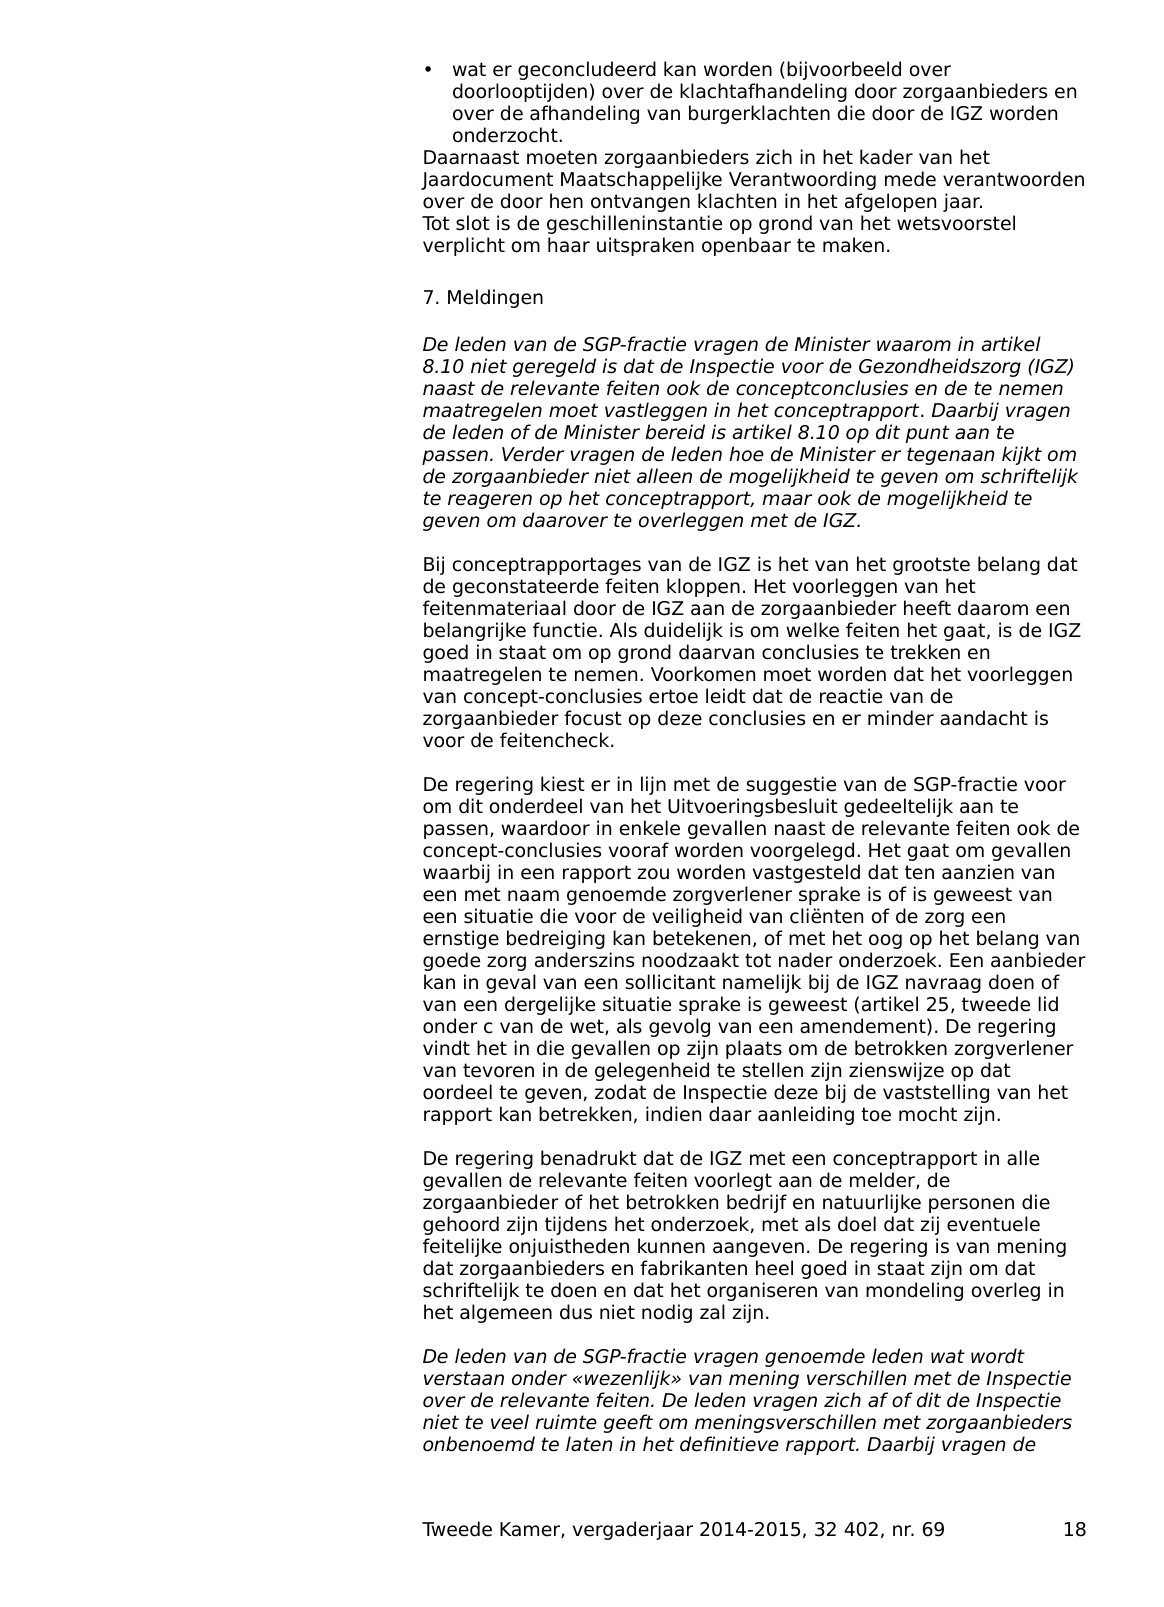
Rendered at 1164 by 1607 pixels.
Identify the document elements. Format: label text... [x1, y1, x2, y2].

text Bij conceptrapportages van de IGZ is het van het grootste belang dat de geconstateerde feiten kloppen. Het voorleggen van het feitenmateriaal door de IGZ aan de zorgaanbieder heeft daarom een belangrijke functie. Als duidelijk is om welke feiten het gaat, is de IGZ goed in staat om op grond daarvan conclusies te trekken en maatregelen te nemen. Voorkomen moet worden dat het voorleggen van concept-conclusies ertoe leidt dat de reactie van de zorgaanbieder focust op deze conclusies en er minder aandacht is voor de feitencheck. [422, 554, 1087, 752]
text De leden van de SGP-fractie vragen de Minister waarom in artikel 8.10 niet geregeld is dat de Inspectie voor de Gezondheidszorg (IGZ) naast de relevante feiten ook de conceptconclusies en de te nemen maatregelen moet vastleggen in het conceptrapport. Daarbij vragen de leden of de Minister bereid is artikel 8.10 op dit punt aan te passen. Verder vragen de leden hoe de Minister er tegenaan kijkt om de zorgaanbieder niet alleen de mogelijkheid te geven om schriftelijk te reageren op het conceptrapport, maar ook de mogelijkheid te geven om daarover te overleggen met de IGZ. [422, 334, 1087, 532]
text De regering kiest er in lijn met de suggestie van de SGP-fractie voor om dit onderdeel van het Uitvoeringsbesluit gedeeltelijk aan te passen, waardoor in enkele gevallen naast de relevante feiten ook de concept-conclusies vooraf worden voorgelegd. Het gaat om gevallen waarbij in een rapport zou worden vastgesteld dat ten aanzien van een met naam genoemde zorgverlener sprake is of is geweest van een situatie die voor de veiligheid van cliënten of de zorg een ernstige bedreiging kan betekenen, of met het oog op het belang van goede zorg anderszins noodzaakt tot nader onderzoek. Een aanbieder kan in geval van een sollicitant namelijk bij de IGZ navraag doen of van een dergelijke situatie sprake is geweest (artikel 25, tweede lid onder c van de wet, als gevolg van een amendement). De regering vindt het in die gevallen op zijn plaats om de betrokken zorgverlener van tevoren in de gelegenheid te stellen zijn zienswijze op dat oordeel te geven, zodat de Inspectie deze bij de vaststelling van het rapport kan betrekken, indien daar aanleiding toe mocht zijn. [422, 774, 1087, 1126]
text Daarnaast moeten zorgaanbieders zich in het kader van het Jaardocument Maatschappelijke Verantwoording mede verantwoorden over de door hen ontvangen klachten in het afgelopen jaar. [422, 147, 1087, 213]
subtitle 7. Meldingen [422, 287, 1087, 309]
text De regering benadrukt dat de IGZ met een conceptrapport in alle gevallen de relevante feiten voorlegt aan de melder, de zorgaanbieder of het betrokken bedrijf en natuurlijke personen die gehoord zijn tijdens het onderzoek, met als doel dat zij eventuele feitelijke onjuistheden kunnen aangeven. De regering is van mening dat zorgaanbieders en fabrikanten heel goed in staat zijn om dat schriftelijk te doen en dat het organiseren van mondeling overleg in het algemeen dus niet nodig zal zijn. [422, 1148, 1087, 1323]
text • wat er geconcludeerd kan worden (bijvoorbeeld over doorlooptijden) over de klachtafhandeling door zorgaanbieders en over de afhandeling van burgerklachten die door de IGZ worden onderzocht. [422, 59, 1087, 147]
text Tot slot is de geschilleninstantie op grond van het wetsvoorstel verplicht om haar uitspraken openbaar te maken. [422, 213, 1087, 257]
text De leden van de SGP-fractie vragen genoemde leden wat wordt verstaan onder «wezenlijk» van mening verschillen met de Inspectie over de relevante feiten. De leden vragen zich af of dit de Inspectie niet te veel ruimte geeft om meningsverschillen met zorgaanbieders onbenoemd te laten in het definitieve rapport. Daarbij vragen de [422, 1346, 1087, 1456]
